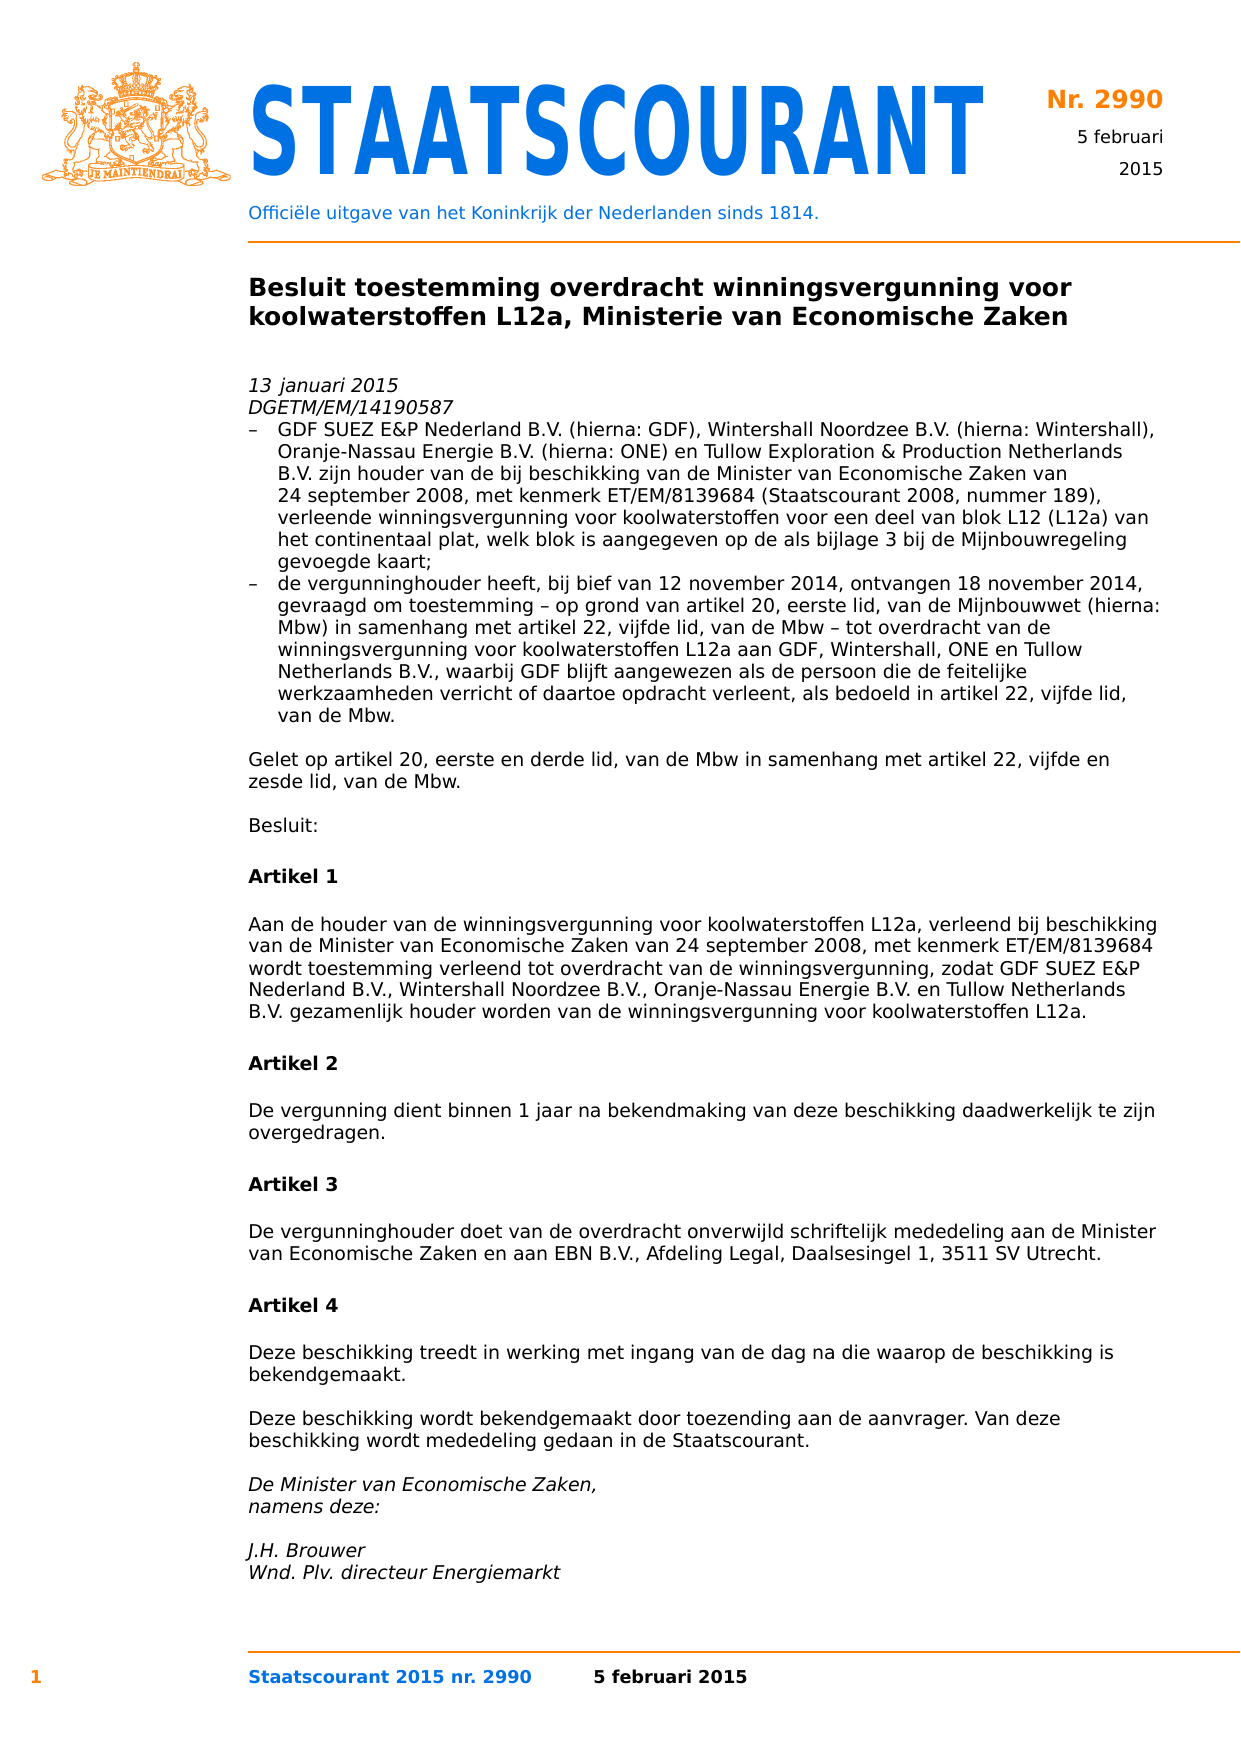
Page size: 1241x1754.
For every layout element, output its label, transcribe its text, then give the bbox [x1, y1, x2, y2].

table_cell 5 februari [998, 121, 1240, 153]
table_header STAATSCOURANT [248, 62, 998, 203]
text Besluit: [248, 814, 1163, 836]
subtitle Artikel 3 [248, 1174, 1163, 1196]
text Deze beschikking treedt in werking met ingang van de dag na die waarop de beschikking is bekendgemaakt. [248, 1342, 1163, 1386]
subtitle Artikel 2 [248, 1053, 1163, 1075]
picture [41, 62, 231, 186]
table_cell Officiële uitgave van het Koninkrijk der Nederlanden sinds 1814. [248, 203, 1240, 241]
subtitle Artikel 1 [248, 866, 1163, 888]
text De Minister van Economische Zaken, namens deze: J.H. Brouwer Wnd. Plv. directeur Energiemarkt [248, 1474, 1163, 1584]
table_header Nr. 2990 [998, 62, 1240, 121]
subtitle Artikel 4 [248, 1295, 1163, 1317]
text Gelet op artikel 20, eerste en derde lid, van de Mbw in samenhang met artikel 22, vijfde en zesde lid, van de Mbw. [248, 749, 1163, 793]
table_header [25, 62, 248, 241]
text De vergunninghouder doet van de overdracht onverwijld schriftelijk mededeling aan de Minister van Economische Zaken en aan EBN B.V., Afdeling Legal, Daalsesingel 1, 3511 SV Utrecht. [248, 1221, 1163, 1265]
text Aan de houder van de winningsvergunning voor koolwaterstoffen L12a, verleend bij beschikking van de Minister van Economische Zaken van 24 september 2008, met kenmerk ET/EM/8139684 wordt toestemming verleend tot overdracht van de winningsvergunning, zodat GDF SUEZ E&P Nederland B.V., Wintershall Noordzee B.V., Oranje-Nassau Energie B.V. en Tullow Netherlands B.V. gezamenlijk houder worden van de winningsvergunning voor koolwaterstoffen L12a. [248, 913, 1163, 1023]
text Deze beschikking wordt bekendgemaakt door toezending aan de aanvrager. Van deze beschikking wordt mededeling gedaan in de Staatscourant. [248, 1408, 1163, 1452]
text DGETM/EM/14190587 [248, 397, 1163, 419]
text 13 januari 2015 [248, 375, 1163, 397]
text – de vergunninghouder heeft, bij bief van 12 november 2014, ontvangen 18 november 2014, gevraagd om toestemming – op grond van artikel 20, eerste lid, van de Mijnbouwwet (hierna: Mbw) in samenhang met artikel 22, vijfde lid, van de Mbw – tot overdracht van de winningsvergunning voor koolwaterstoffen L12a aan GDF, Wintershall, ONE en Tullow Netherlands B.V., waarbij GDF blijft aangewezen als de persoon die de feitelijke werkzaamheden verricht of daartoe opdracht verleent, als bedoeld in artikel 22, vijfde lid, van de Mbw. [248, 573, 1163, 727]
subtitle Besluit toestemming overdracht winningsvergunning voor koolwaterstoffen L12a, Ministerie van Economische Zaken [248, 273, 1163, 331]
text De vergunning dient binnen 1 jaar na bekendmaking van deze beschikking daadwerkelijk te zijn overgedragen. [248, 1100, 1163, 1144]
table_cell 2015 [998, 153, 1240, 203]
text – GDF SUEZ E&P Nederland B.V. (hierna: GDF), Wintershall Noordzee B.V. (hierna: Wintershall), Oranje-Nassau Energie B.V. (hierna: ONE) en Tullow Exploration & Production Netherlands B.V. zijn houder van de bij beschikking van de Minister van Economische Zaken van 24 september 2008, met kenmerk ET/EM/8139684 (Staatscourant 2008, nummer 189), verleende winningsvergunning voor koolwaterstoffen voor een deel van blok L12 (L12a) van het continentaal plat, welk blok is aangegeven op de als bijlage 3 bij de Mijnbouwregeling gevoegde kaart; [248, 419, 1163, 573]
